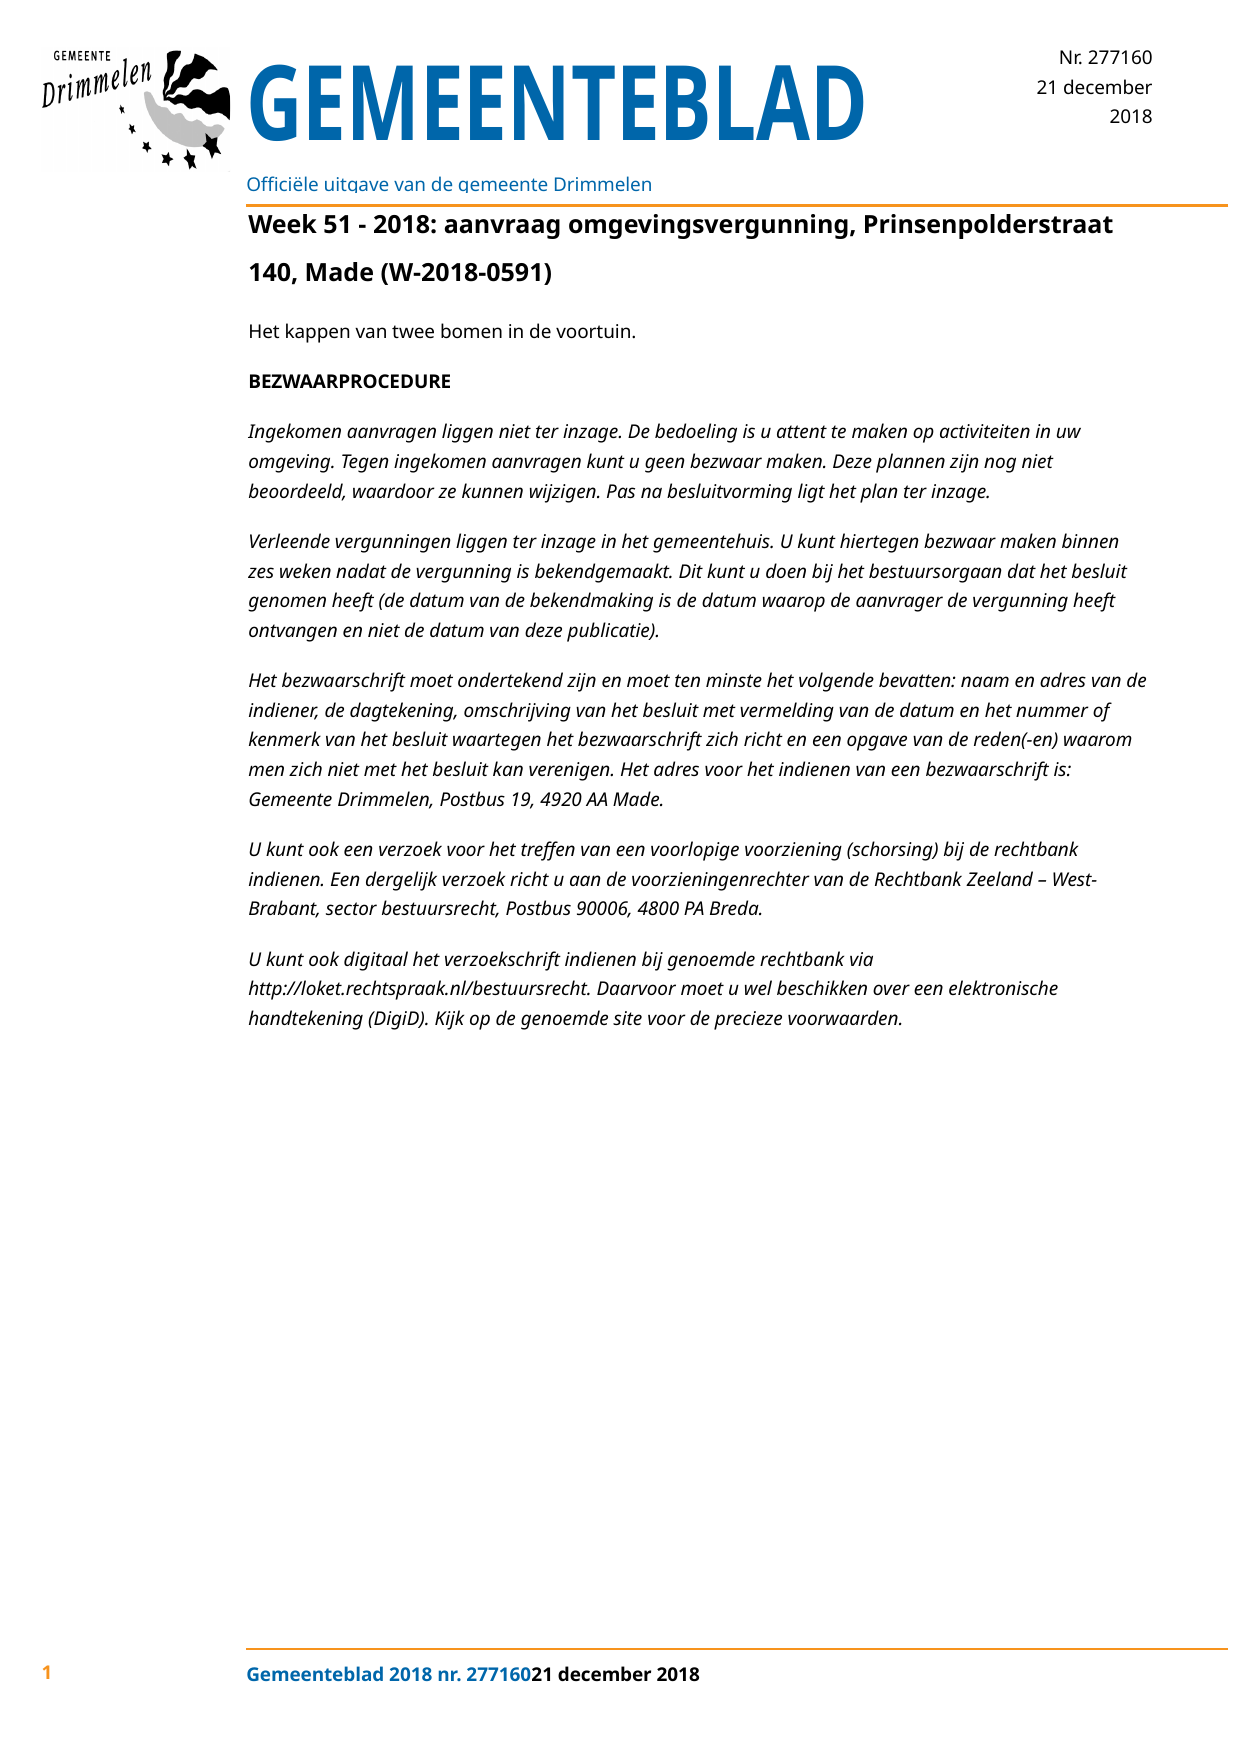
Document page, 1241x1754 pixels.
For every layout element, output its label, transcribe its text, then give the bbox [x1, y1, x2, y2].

text Het kappen van twee bomen in de voortuin. [248, 318, 1152, 344]
text U kunt ook een verzoek voor het treffen van een voorlopige voorziening (schorsing) bij de rechtbank indienen. Een dergelijk verzoek richt u aan de voorzieningenrechter van de Rechtbank Zeeland – West-Brabant, sector bestuursrecht, Postbus 90006, 4800 PA Breda. [248, 836, 1152, 921]
text Verleende vergunningen liggen ter inzage in het gemeentehuis. U kunt hiertegen bezwaar maken binnen zes weken nadat de vergunning is bekendgemaakt. Dit kunt u doen bij het bestuursorgaan dat het besluit genomen heeft (de datum van de bekendmaking is de datum waarop de aanvrager de vergunning heeft ontvangen en niet de datum van deze publicatie). [248, 528, 1152, 643]
text U kunt ook digitaal het verzoekschrift indienen bij genoemde rechtbank via http://loket.rechtspraak.nl/bestuursrecht. Daarvoor moet u wel beschikken over een elektronische handtekening (DigiD). Kijk op de genoemde site voor de precieze voorwaarden. [248, 946, 1152, 1031]
text Het bezwaarschrift moet ondertekend zijn en moet ten minste het volgende bevatten: naam en adres van de indiener, de dagtekening, omschrijving van het besluit met vermelding van de datum en het nummer of kenmerk van het besluit waartegen het bezwaarschrift zich richt en een opgave van de reden(-en) waarom men zich niet met het besluit kan verenigen. Het adres voor het indienen van een bezwaarschrift is: Gemeente Drimmelen, Postbus 19, 4920 AA Made. [248, 667, 1152, 812]
text BEZWAARPROCEDURE [248, 368, 1152, 394]
picture [41, 47, 231, 172]
text Ingekomen aanvragen liggen niet ter inzage. De bedoeling is u attent te maken op activiteiten in uw omgeving. Tegen ingekomen aanvragen kunt u geen bezwaar maken. Deze plannen zijn nog niet beoordeeld, waardoor ze kunnen wijzigen. Pas na besluitvorming ligt het plan ter inzage. [248, 419, 1152, 504]
text Week 51 - 2018: aanvraag omgevingsvergunning, Prinsenpolderstraat 140, Made (W-2018-0591) [248, 207, 1152, 288]
